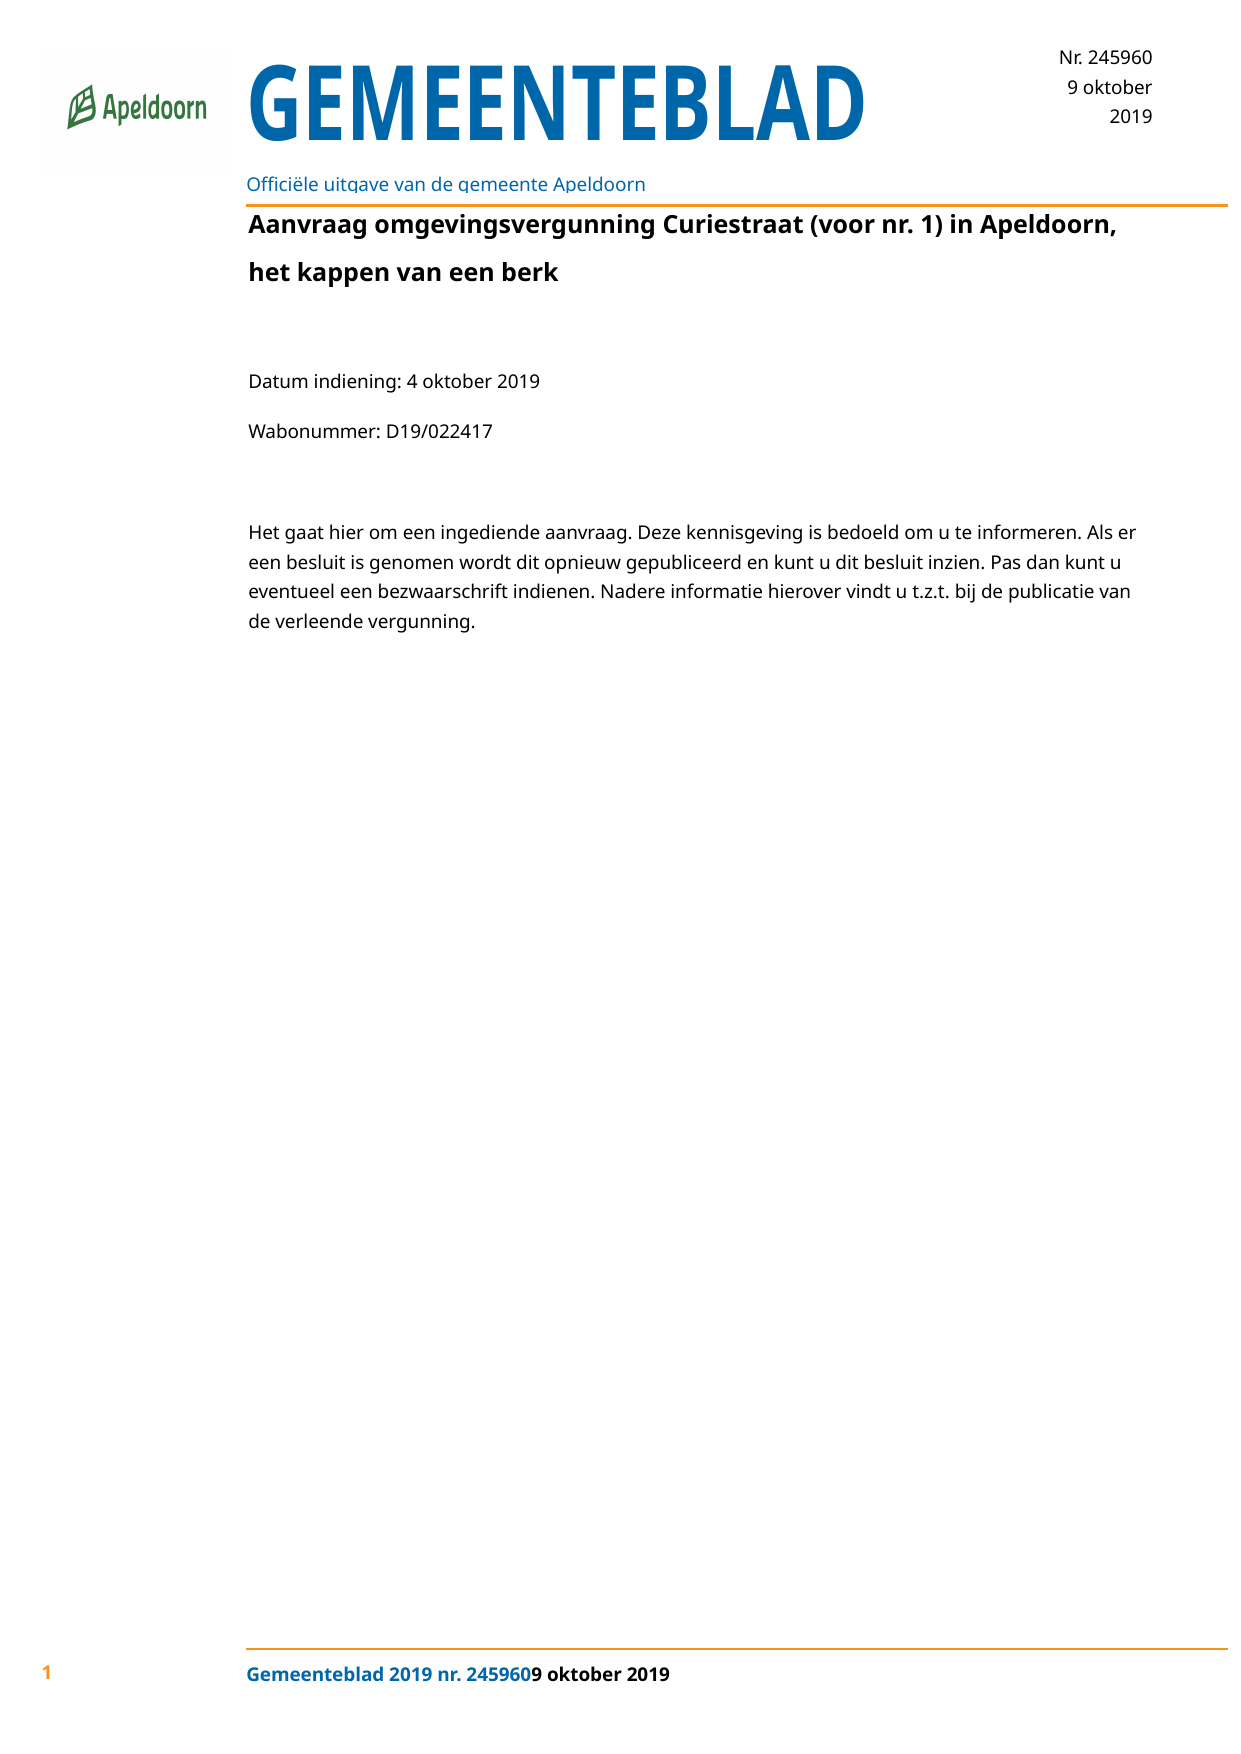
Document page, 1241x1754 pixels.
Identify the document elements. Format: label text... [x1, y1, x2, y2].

picture [41, 47, 231, 172]
text Aanvraag omgevingsvergunning Curiestraat (voor nr. 1) in Apeldoorn, het kappen van een berk [248, 207, 1152, 288]
text Het gaat hier om een ingediende aanvraag. Deze kennisgeving is bedoeld om u te informeren. Als er een besluit is genomen wordt dit opnieuw gepubliceerd en kunt u dit besluit inzien. Pas dan kunt u eventueel een bezwaarschrift indienen. Nadere informatie hierover vindt u t.z.t. bij de publicatie van de verleende vergunning. [248, 519, 1152, 634]
text Datum indiening: 4 oktober 2019 [248, 368, 1152, 394]
text Wabonummer: D19/022417 [248, 419, 1152, 444]
